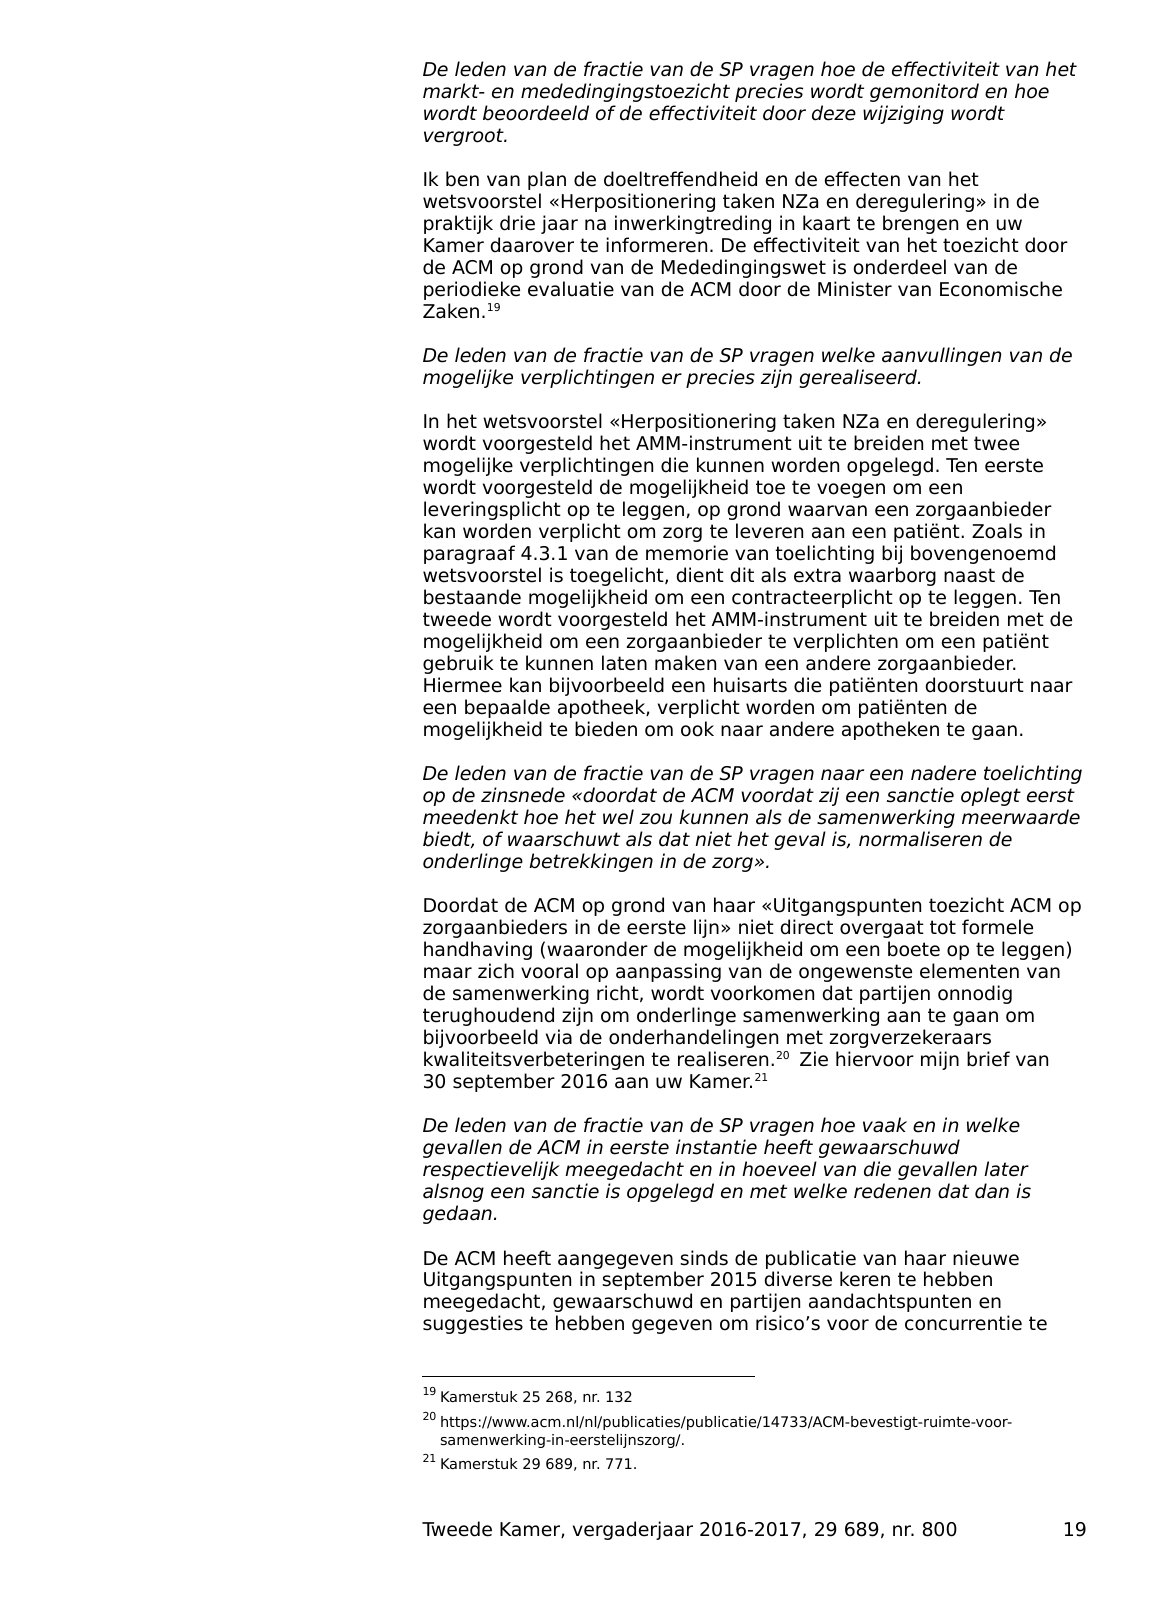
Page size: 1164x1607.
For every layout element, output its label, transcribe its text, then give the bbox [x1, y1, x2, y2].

text Ik ben van plan de doeltreffendheid en de effecten van het wetsvoorstel «Herpositionering taken NZa en deregulering» in de praktijk drie jaar na inwerkingtreding in kaart te brengen en uw Kamer daarover te informeren. De effectiviteit van het toezicht door de ACM op grond van de Mededingingswet is onderdeel van de periodieke evaluatie van de ACM door de Minister van Economische Zaken. [422, 169, 1087, 323]
text De leden van de fractie van de SP vragen naar een nadere toelichting op de zinsnede «doordat de ACM voordat zij een sanctie oplegt eerst meedenkt hoe het wel zou kunnen als de samenwerking meerwaarde biedt, of waarschuwt als dat niet het geval is, normaliseren de onderlinge betrekkingen in de zorg». [422, 763, 1087, 873]
text Kamerstuk 29 689, nr. 771. [422, 1452, 1087, 1474]
text In het wetsvoorstel «Herpositionering taken NZa en deregulering» wordt voorgesteld het AMM-instrument uit te breiden met twee mogelijke verplichtingen die kunnen worden opgelegd. Ten eerste wordt voorgesteld de mogelijkheid toe te voegen om een leveringsplicht op te leggen, op grond waarvan een zorgaanbieder kan worden verplicht om zorg te leveren aan een patiënt. Zoals in paragraaf 4.3.1 van de memorie van toelichting bij bovengenoemd wetsvoorstel is toegelicht, dient dit als extra waarborg naast de bestaande mogelijkheid om een contracteerplicht op te leggen. Ten tweede wordt voorgesteld het AMM-instrument uit te breiden met de mogelijkheid om een zorgaanbieder te verplichten om een patiënt gebruik te kunnen laten maken van een andere zorgaanbieder. Hiermee kan bijvoorbeeld een huisarts die patiënten doorstuurt naar een bepaalde apotheek, verplicht worden om patiënten de mogelijkheid te bieden om ook naar andere apotheken te gaan. [422, 411, 1087, 741]
text https://www.acm.nl/nl/publicaties/publicatie/14733/ACM-bevestigt-ruimte-voor-samenwerking-in-eerstelijnszorg/. [422, 1410, 1087, 1449]
text De ACM heeft aangegeven sinds de publicatie van haar nieuwe Uitgangspunten in september 2015 diverse keren te hebben meegedacht, gewaarschuwd en partijen aandachtspunten en suggesties te hebben gegeven om risico’s voor de concurrentie te [422, 1247, 1087, 1335]
text De leden van de fractie van de SP vragen welke aanvullingen van de mogelijke verplichtingen er precies zijn gerealiseerd. [422, 345, 1087, 389]
text De leden van de fractie van de SP vragen hoe de effectiviteit van het markt- en mededingingstoezicht precies wordt gemonitord en hoe wordt beoordeeld of de effectiviteit door deze wijziging wordt vergroot. [422, 59, 1087, 147]
text De leden van de fractie van de SP vragen hoe vaak en in welke gevallen de ACM in eerste instantie heeft gewaarschuwd respectievelijk meegedacht en in hoeveel van die gevallen later alsnog een sanctie is opgelegd en met welke redenen dat dan is gedaan. [422, 1115, 1087, 1225]
text Doordat de ACM op grond van haar «Uitgangspunten toezicht ACM op zorgaanbieders in de eerste lijn» niet direct overgaat tot formele handhaving (waaronder de mogelijkheid om een boete op te leggen) maar zich vooral op aanpassing van de ongewenste elementen van de samenwerking richt, wordt voorkomen dat partijen onnodig terughoudend zijn om onderlinge samenwerking aan te gaan om bijvoorbeeld via de onderhandelingen met zorgverzekeraars kwaliteitsverbeteringen te realiseren. Zie hiervoor mijn brief van 30 september 2016 aan uw Kamer. [422, 895, 1087, 1093]
text Kamerstuk 25 268, nr. 132 [422, 1385, 1087, 1407]
